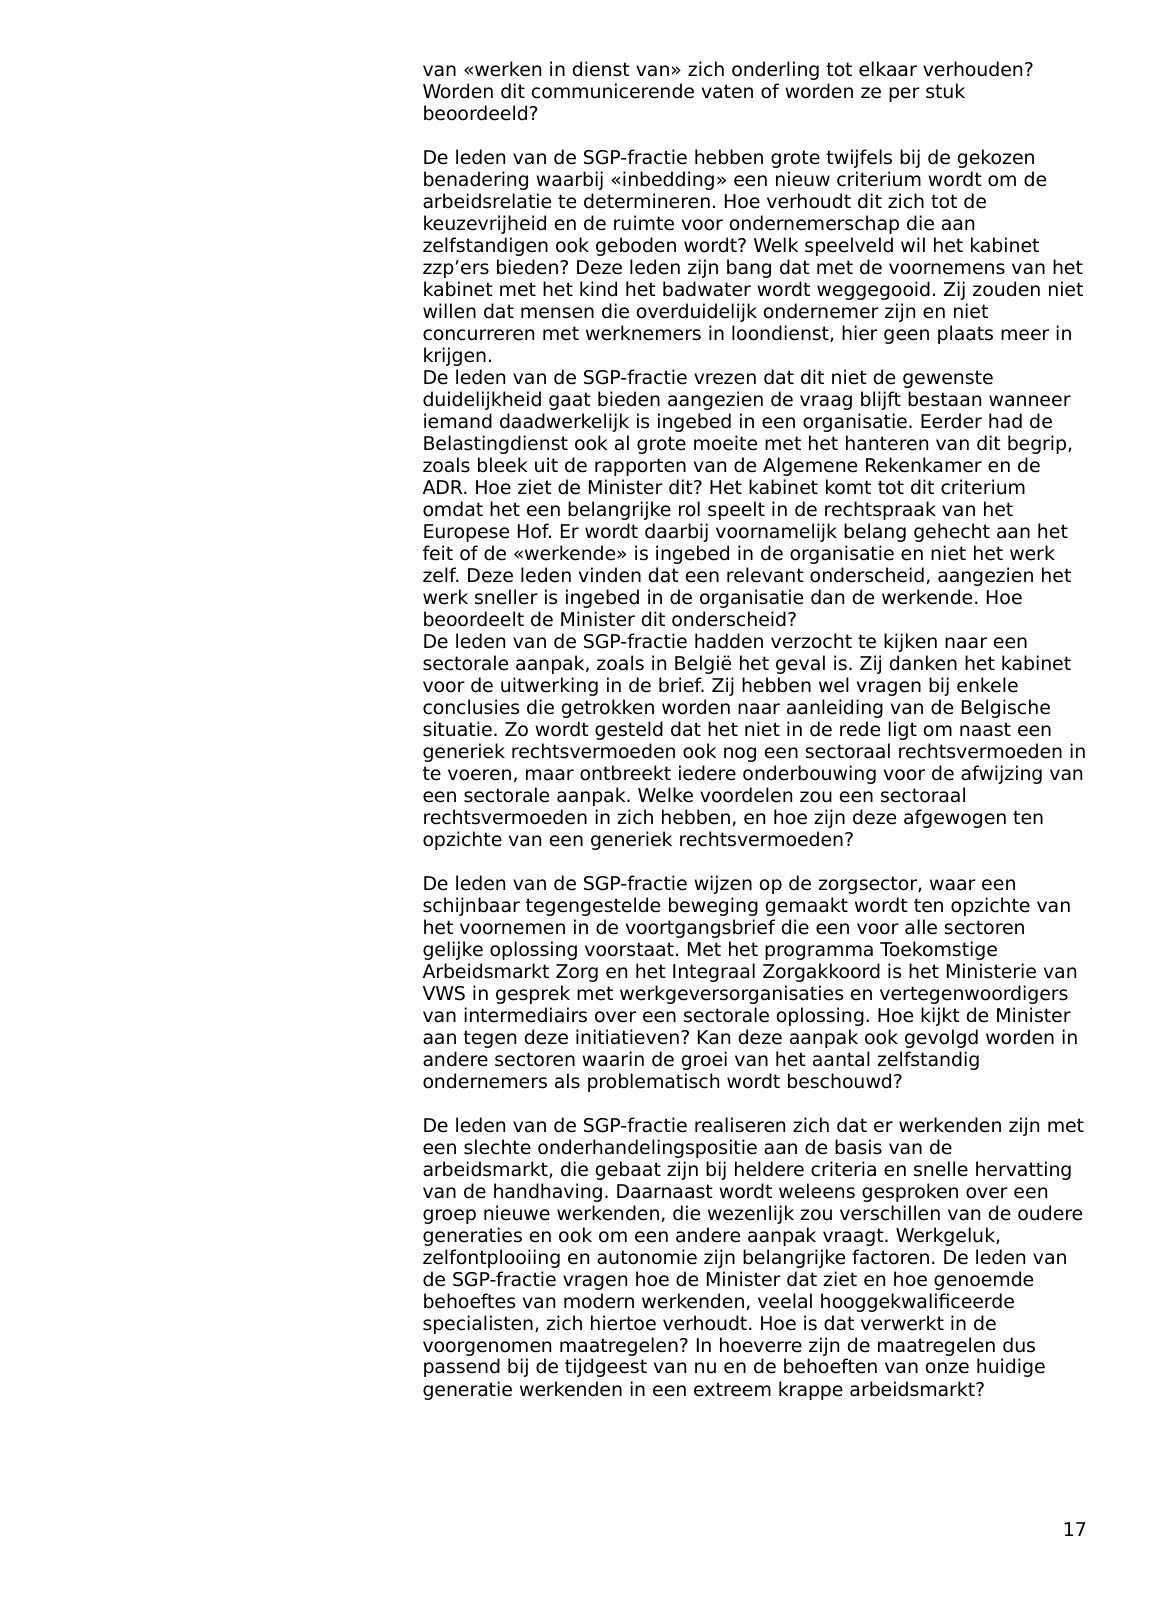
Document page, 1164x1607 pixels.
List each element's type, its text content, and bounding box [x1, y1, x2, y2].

text De leden van de SGP-fractie realiseren zich dat er werkenden zijn met een slechte onderhandelingspositie aan de basis van de arbeidsmarkt, die gebaat zijn bij heldere criteria en snelle hervatting van de handhaving. Daarnaast wordt weleens gesproken over een groep nieuwe werkenden, die wezenlijk zou verschillen van de oudere generaties en ook om een andere aanpak vraagt. Werkgeluk, zelfontplooiing en autonomie zijn belangrijke factoren. De leden van de SGP-fractie vragen hoe de Minister dat ziet en hoe genoemde behoeftes van modern werkenden, veelal hooggekwalificeerde specialisten, zich hiertoe verhoudt. Hoe is dat verwerkt in de voorgenomen maatregelen? In hoeverre zijn de maatregelen dus passend bij de tijdgeest van nu en de behoeften van onze huidige generatie werkenden in een extreem krappe arbeidsmarkt? [422, 1115, 1087, 1400]
text De leden van de SGP-fractie hebben grote twijfels bij de gekozen benadering waarbij «inbedding» een nieuw criterium wordt om de arbeidsrelatie te determineren. Hoe verhoudt dit zich tot de keuzevrijheid en de ruimte voor ondernemerschap die aan zelfstandigen ook geboden wordt? Welk speelveld wil het kabinet zzp’ers bieden? Deze leden zijn bang dat met de voornemens van het kabinet met het kind het badwater wordt weggegooid. Zij zouden niet willen dat mensen die overduidelijk ondernemer zijn en niet concurreren met werknemers in loondienst, hier geen plaats meer in krijgen. [422, 147, 1087, 367]
text De leden van de SGP-fractie hadden verzocht te kijken naar een sectorale aanpak, zoals in België het geval is. Zij danken het kabinet voor de uitwerking in de brief. Zij hebben wel vragen bij enkele conclusies die getrokken worden naar aanleiding van de Belgische situatie. Zo wordt gesteld dat het niet in de rede ligt om naast een generiek rechtsvermoeden ook nog een sectoraal rechtsvermoeden in te voeren, maar ontbreekt iedere onderbouwing voor de afwijzing van een sectorale aanpak. Welke voordelen zou een sectoraal rechtsvermoeden in zich hebben, en hoe zijn deze afgewogen ten opzichte van een generiek rechtsvermoeden? [422, 631, 1087, 851]
text De leden van de SGP-fractie wijzen op de zorgsector, waar een schijnbaar tegengestelde beweging gemaakt wordt ten opzichte van het voornemen in de voortgangsbrief die een voor alle sectoren gelijke oplossing voorstaat. Met het programma Toekomstige Arbeidsmarkt Zorg en het Integraal Zorgakkoord is het Ministerie van VWS in gesprek met werkgeversorganisaties en vertegenwoordigers van intermediairs over een sectorale oplossing. Hoe kijkt de Minister aan tegen deze initiatieven? Kan deze aanpak ook gevolgd worden in andere sectoren waarin de groei van het aantal zelfstandig ondernemers als problematisch wordt beschouwd? [422, 873, 1087, 1092]
text van «werken in dienst van» zich onderling tot elkaar verhouden? Worden dit communicerende vaten of worden ze per stuk beoordeeld? [422, 59, 1087, 125]
text De leden van de SGP-fractie vrezen dat dit niet de gewenste duidelijkheid gaat bieden aangezien de vraag blijft bestaan wanneer iemand daadwerkelijk is ingebed in een organisatie. Eerder had de Belastingdienst ook al grote moeite met het hanteren van dit begrip, zoals bleek uit de rapporten van de Algemene Rekenkamer en de ADR. Hoe ziet de Minister dit? Het kabinet komt tot dit criterium omdat het een belangrijke rol speelt in de rechtspraak van het Europese Hof. Er wordt daarbij voornamelijk belang gehecht aan het feit of de «werkende» is ingebed in de organisatie en niet het werk zelf. Deze leden vinden dat een relevant onderscheid, aangezien het werk sneller is ingebed in de organisatie dan de werkende. Hoe beoordeelt de Minister dit onderscheid? [422, 367, 1087, 631]
